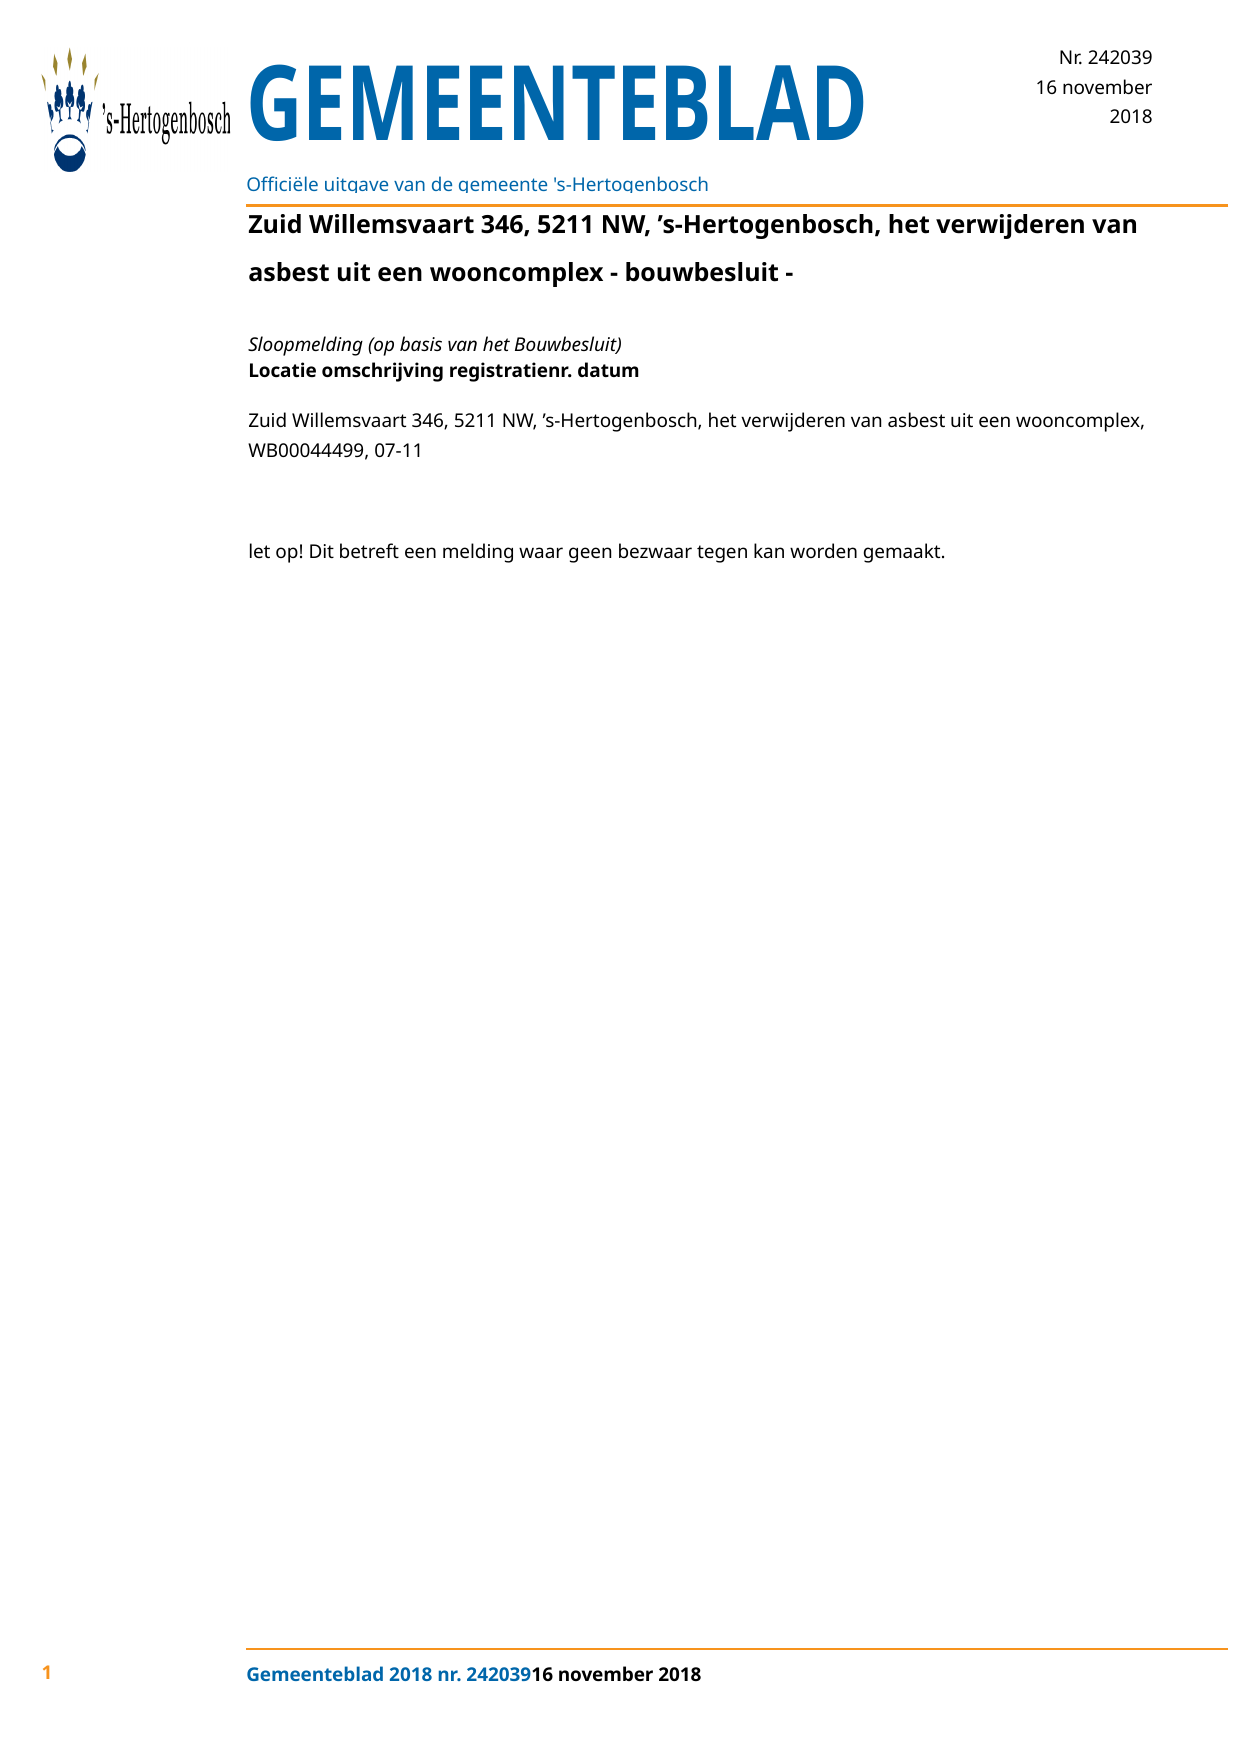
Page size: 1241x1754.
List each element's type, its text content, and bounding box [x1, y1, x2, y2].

picture [41, 47, 231, 172]
text Zuid Willemsvaart 346, 5211 NW, ’s-Hertogenbosch, het verwijderen van asbest uit een wooncomplex, WB00044499, 07-11 [248, 408, 1152, 463]
text Locatie omschrijving registratienr. datum [248, 357, 1152, 383]
text Sloopmelding (op basis van het Bouwbesluit) [248, 331, 1152, 357]
text Zuid Willemsvaart 346, 5211 NW, ’s-Hertogenbosch, het verwijderen van asbest uit een wooncomplex - bouwbesluit - [248, 207, 1152, 288]
text let op! Dit betreft een melding waar geen bezwaar tegen kan worden gemaakt. [248, 538, 1152, 564]
